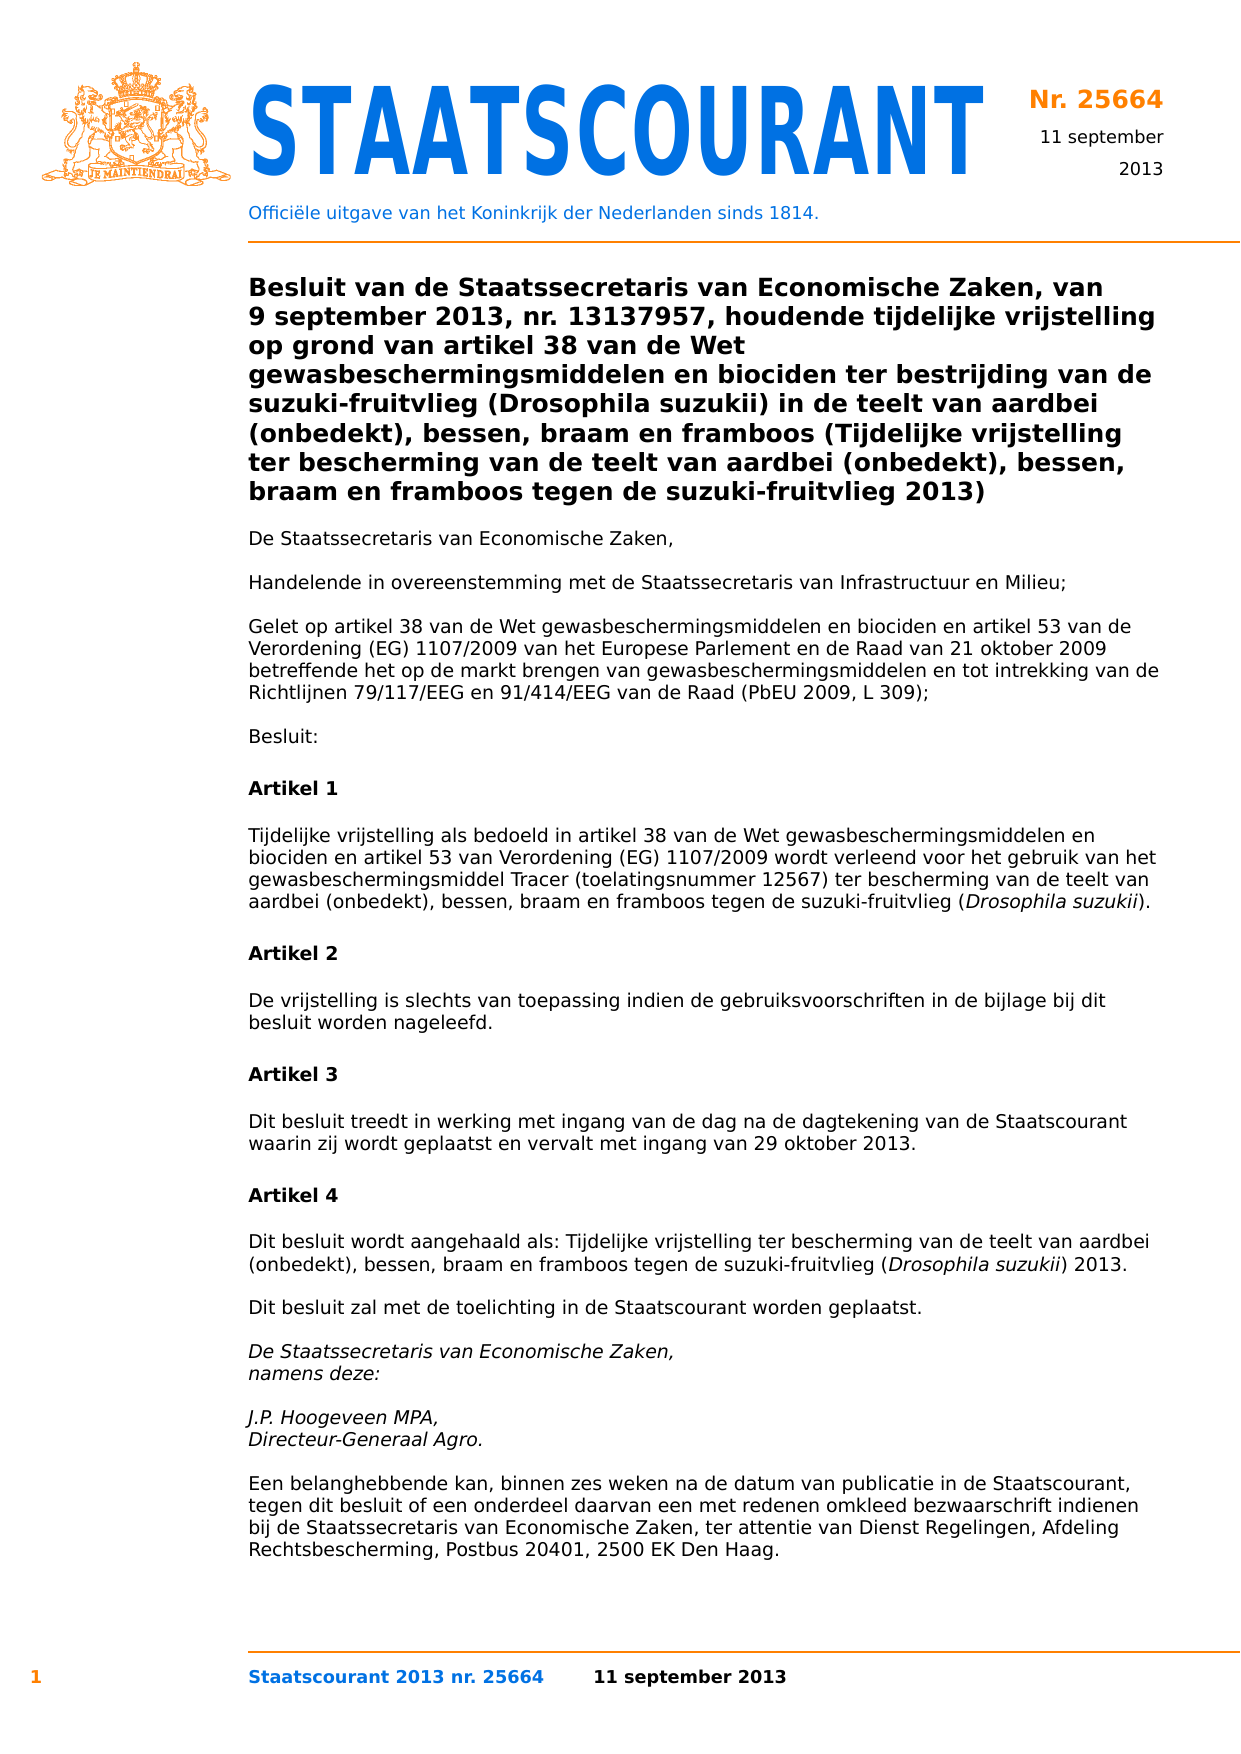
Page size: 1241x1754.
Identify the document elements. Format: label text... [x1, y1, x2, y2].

subtitle Artikel 4 [248, 1184, 1163, 1206]
text De Staatssecretaris van Economische Zaken, namens deze: J.P. Hoogeveen MPA, Directeur-Generaal Agro. [248, 1341, 1163, 1451]
picture [41, 62, 231, 186]
table_cell 11 september [998, 121, 1240, 153]
text Dit besluit zal met de toelichting in de Staatscourant worden geplaatst. [248, 1297, 1163, 1319]
text Besluit: [248, 726, 1163, 748]
text Dit besluit wordt aangehaald als: Tijdelijke vrijstelling ter bescherming van de teelt van aardbei (onbedekt), bessen, braam en framboos tegen de suzuki-fruitvlieg (Drosophila suzukii) 2013. [248, 1231, 1163, 1275]
subtitle Artikel 2 [248, 943, 1163, 964]
subtitle Besluit van de Staatssecretaris van Economische Zaken, van 9 september 2013, nr. 13137957, houdende tijdelijke vrijstelling op grond van artikel 38 van de Wet gewasbeschermingsmiddelen en biociden ter bestrijding van de suzuki-fruitvlieg (Drosophila suzukii) in de teelt van aardbei (onbedekt), bessen, braam en framboos (Tijdelijke vrijstelling ter bescherming van de teelt van aardbei (onbedekt), bessen, braam en framboos tegen de suzuki-fruitvlieg 2013) [248, 273, 1163, 506]
table_header Nr. 25664 [998, 62, 1240, 121]
table_header STAATSCOURANT [248, 62, 998, 203]
text Tijdelijke vrijstelling als bedoeld in artikel 38 van de Wet gewasbeschermingsmiddelen en biociden en artikel 53 van Verordening (EG) 1107/2009 wordt verleend voor het gebruik van het gewasbeschermingsmiddel Tracer (toelatingsnummer 12567) ter bescherming van de teelt van aardbei (onbedekt), bessen, braam en framboos tegen de suzuki-fruitvlieg (Drosophila suzukii). [248, 825, 1163, 913]
text De Staatssecretaris van Economische Zaken, [248, 528, 1163, 550]
text Dit besluit treedt in werking met ingang van de dag na de dagtekening van de Staatscourant waarin zij wordt geplaatst en vervalt met ingang van 29 oktober 2013. [248, 1111, 1163, 1154]
subtitle Artikel 3 [248, 1063, 1163, 1086]
text Gelet op artikel 38 van de Wet gewasbeschermingsmiddelen en biociden en artikel 53 van de Verordening (EG) 1107/2009 van het Europese Parlement en de Raad van 21 oktober 2009 betreffende het op de markt brengen van gewasbeschermingsmiddelen en tot intrekking van de Richtlijnen 79/117/EEG en 91/414/EEG van de Raad (PbEU 2009, L 309); [248, 616, 1163, 704]
table_cell 2013 [998, 153, 1240, 203]
subtitle Artikel 1 [248, 778, 1163, 800]
text De vrijstelling is slechts van toepassing indien de gebruiksvoorschriften in de bijlage bij dit besluit worden nageleefd. [248, 989, 1163, 1033]
text Een belanghebbende kan, binnen zes weken na de datum van publicatie in de Staatscourant, tegen dit besluit of een onderdeel daarvan een met redenen omkleed bezwaarschrift indienen bij de Staatssecretaris van Economische Zaken, ter attentie van Dienst Regelingen, Afdeling Rechtsbescherming, Postbus 20401, 2500 EK Den Haag. [248, 1473, 1163, 1561]
text Handelende in overeenstemming met de Staatssecretaris van Infrastructuur en Milieu; [248, 572, 1163, 594]
table_cell Officiële uitgave van het Koninkrijk der Nederlanden sinds 1814. [248, 203, 1240, 241]
table_header [25, 62, 248, 241]
